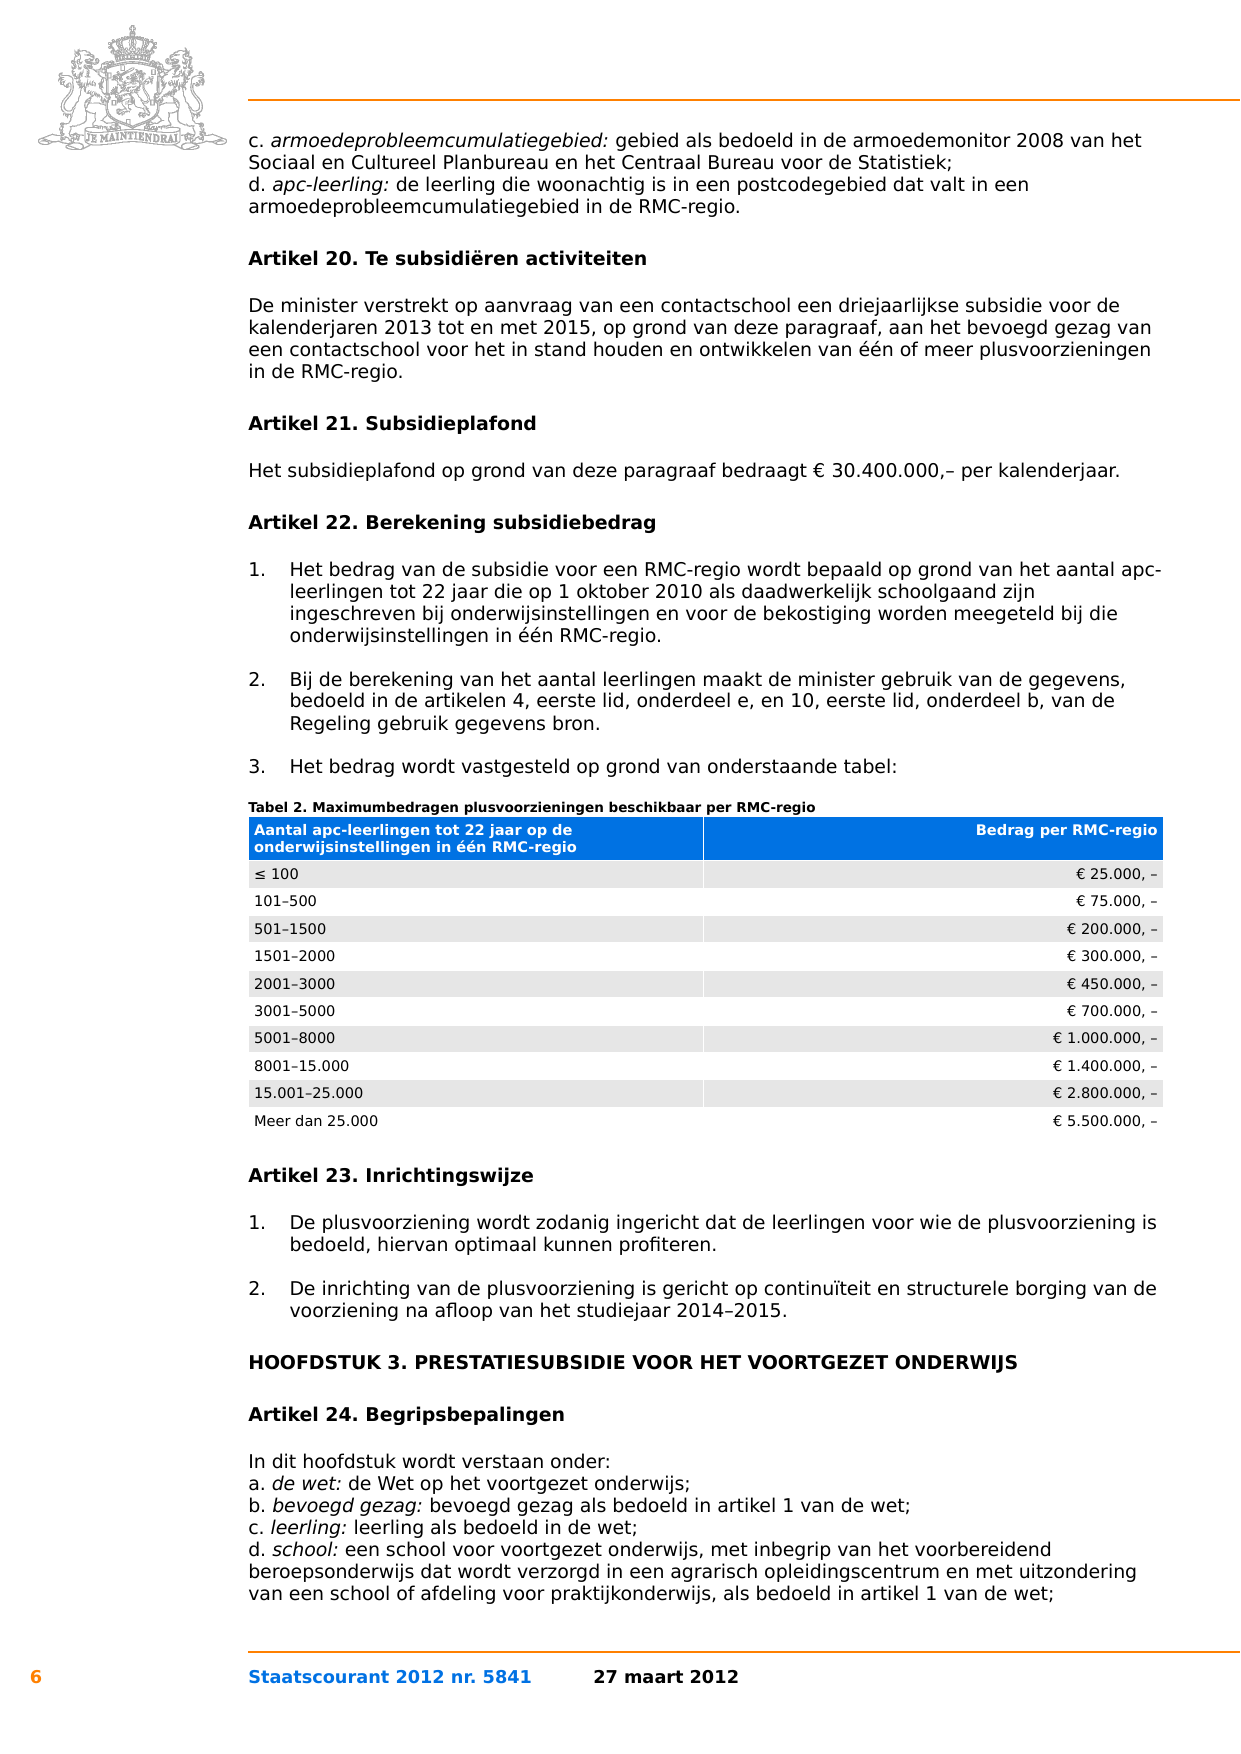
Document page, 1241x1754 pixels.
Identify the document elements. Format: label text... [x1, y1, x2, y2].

text d. apc-leerling: de leerling die woonachtig is in een postcodegebied dat valt in een armoedeprobleemcumulatiegebied in de RMC-regio. [248, 174, 1163, 218]
table_cell Aantal apc-leerlingen tot 22 jaar op de onderwijsinstellingen in één RMC-regio [249, 817, 703, 860]
table_cell Bedrag per RMC-regio [704, 817, 1163, 860]
table_cell 15.001–25.000 [249, 1080, 703, 1107]
table_cell € 25.000, – [704, 861, 1163, 888]
table_cell € 1.000.000, – [704, 1026, 1163, 1052]
table_cell € 1.400.000, – [704, 1053, 1163, 1079]
table_cell € 5.500.000, – [704, 1108, 1163, 1134]
text d. school: een school voor voortgezet onderwijs, met inbegrip van het voorbereidend beroepsonderwijs dat wordt verzorgd in een agrarisch opleidingscentrum en met uitzondering van een school of afdeling voor praktijkonderwijs, als bedoeld in artikel 1 van de wet; [248, 1539, 1163, 1605]
text 2. Bij de berekening van het aantal leerlingen maakt de minister gebruik van de gegevens, bedoeld in de artikelen 4, eerste lid, onderdeel e, en 10, eerste lid, onderdeel b, van de Regeling gebruik gegevens bron. [248, 668, 1163, 734]
subtitle Artikel 20. Te subsidiëren activiteiten [248, 248, 1163, 270]
table_cell 3001–5000 [249, 998, 703, 1024]
table_cell ≤ 100 [249, 861, 703, 888]
subtitle Artikel 23. Inrichtingswijze [248, 1165, 1163, 1187]
text b. bevoegd gezag: bevoegd gezag als bedoeld in artikel 1 van de wet; [248, 1495, 1163, 1517]
table_cell 101–500 [249, 889, 703, 915]
table_cell 5001–8000 [249, 1026, 703, 1052]
subtitle Artikel 22. Berekening subsidiebedrag [248, 512, 1163, 534]
text c. armoedeprobleemcumulatiegebied: gebied als bedoeld in de armoedemonitor 2008 van het Sociaal en Cultureel Planbureau en het Centraal Bureau voor de Statistiek; [248, 130, 1163, 174]
table_cell € 700.000, – [704, 998, 1163, 1024]
text 1. De plusvoorziening wordt zodanig ingericht dat de leerlingen voor wie de plusvoorziening is bedoeld, hiervan optimaal kunnen profiteren. [248, 1212, 1163, 1256]
table_cell 2001–3000 [249, 971, 703, 997]
table_header Tabel 2. Maximumbedragen plusvoorzieningen beschikbaar per RMC-regio [248, 800, 1163, 816]
text 3. Het bedrag wordt vastgesteld op grond van onderstaande tabel: [248, 756, 1163, 778]
subtitle HOOFDSTUK 3. PRESTATIESUBSIDIE VOOR HET VOORTGEZET ONDERWIJS [248, 1352, 1163, 1374]
text a. de wet: de Wet op het voortgezet onderwijs; [248, 1473, 1163, 1495]
subtitle Artikel 24. Begripsbepalingen [248, 1404, 1163, 1426]
table_cell 8001–15.000 [249, 1053, 703, 1079]
picture [38, 25, 227, 150]
table_cell 501–1500 [249, 916, 703, 942]
table_cell € 450.000, – [704, 971, 1163, 997]
text 1. Het bedrag van de subsidie voor een RMC-regio wordt bepaald op grond van het aantal apc-leerlingen tot 22 jaar die op 1 oktober 2010 als daadwerkelijk schoolgaand zijn ingeschreven bij onderwijsinstellingen en voor de bekostiging worden meegeteld bij die onderwijsinstellingen in één RMC-regio. [248, 559, 1163, 647]
text In dit hoofdstuk wordt verstaan onder: [248, 1451, 1163, 1473]
table_cell € 75.000, – [704, 889, 1163, 915]
text c. leerling: leerling als bedoeld in de wet; [248, 1517, 1163, 1539]
text De minister verstrekt op aanvraag van een contactschool een driejaarlijkse subsidie voor de kalenderjaren 2013 tot en met 2015, op grond van deze paragraaf, aan het bevoegd gezag van een contactschool voor het in stand houden en ontwikkelen van één of meer plusvoorzieningen in de RMC-regio. [248, 295, 1163, 383]
table_cell Meer dan 25.000 [249, 1108, 703, 1134]
text 2. De inrichting van de plusvoorziening is gericht op continuïteit en structurele borging van de voorziening na afloop van het studiejaar 2014–2015. [248, 1278, 1163, 1322]
table_cell € 200.000, – [704, 916, 1163, 942]
table_cell 1501–2000 [249, 944, 703, 970]
table_cell € 2.800.000, – [704, 1080, 1163, 1107]
table_cell € 300.000, – [704, 944, 1163, 970]
text Het subsidieplafond op grond van deze paragraaf bedraagt € 30.400.000,– per kalenderjaar. [248, 460, 1163, 482]
subtitle Artikel 21. Subsidieplafond [248, 413, 1163, 435]
